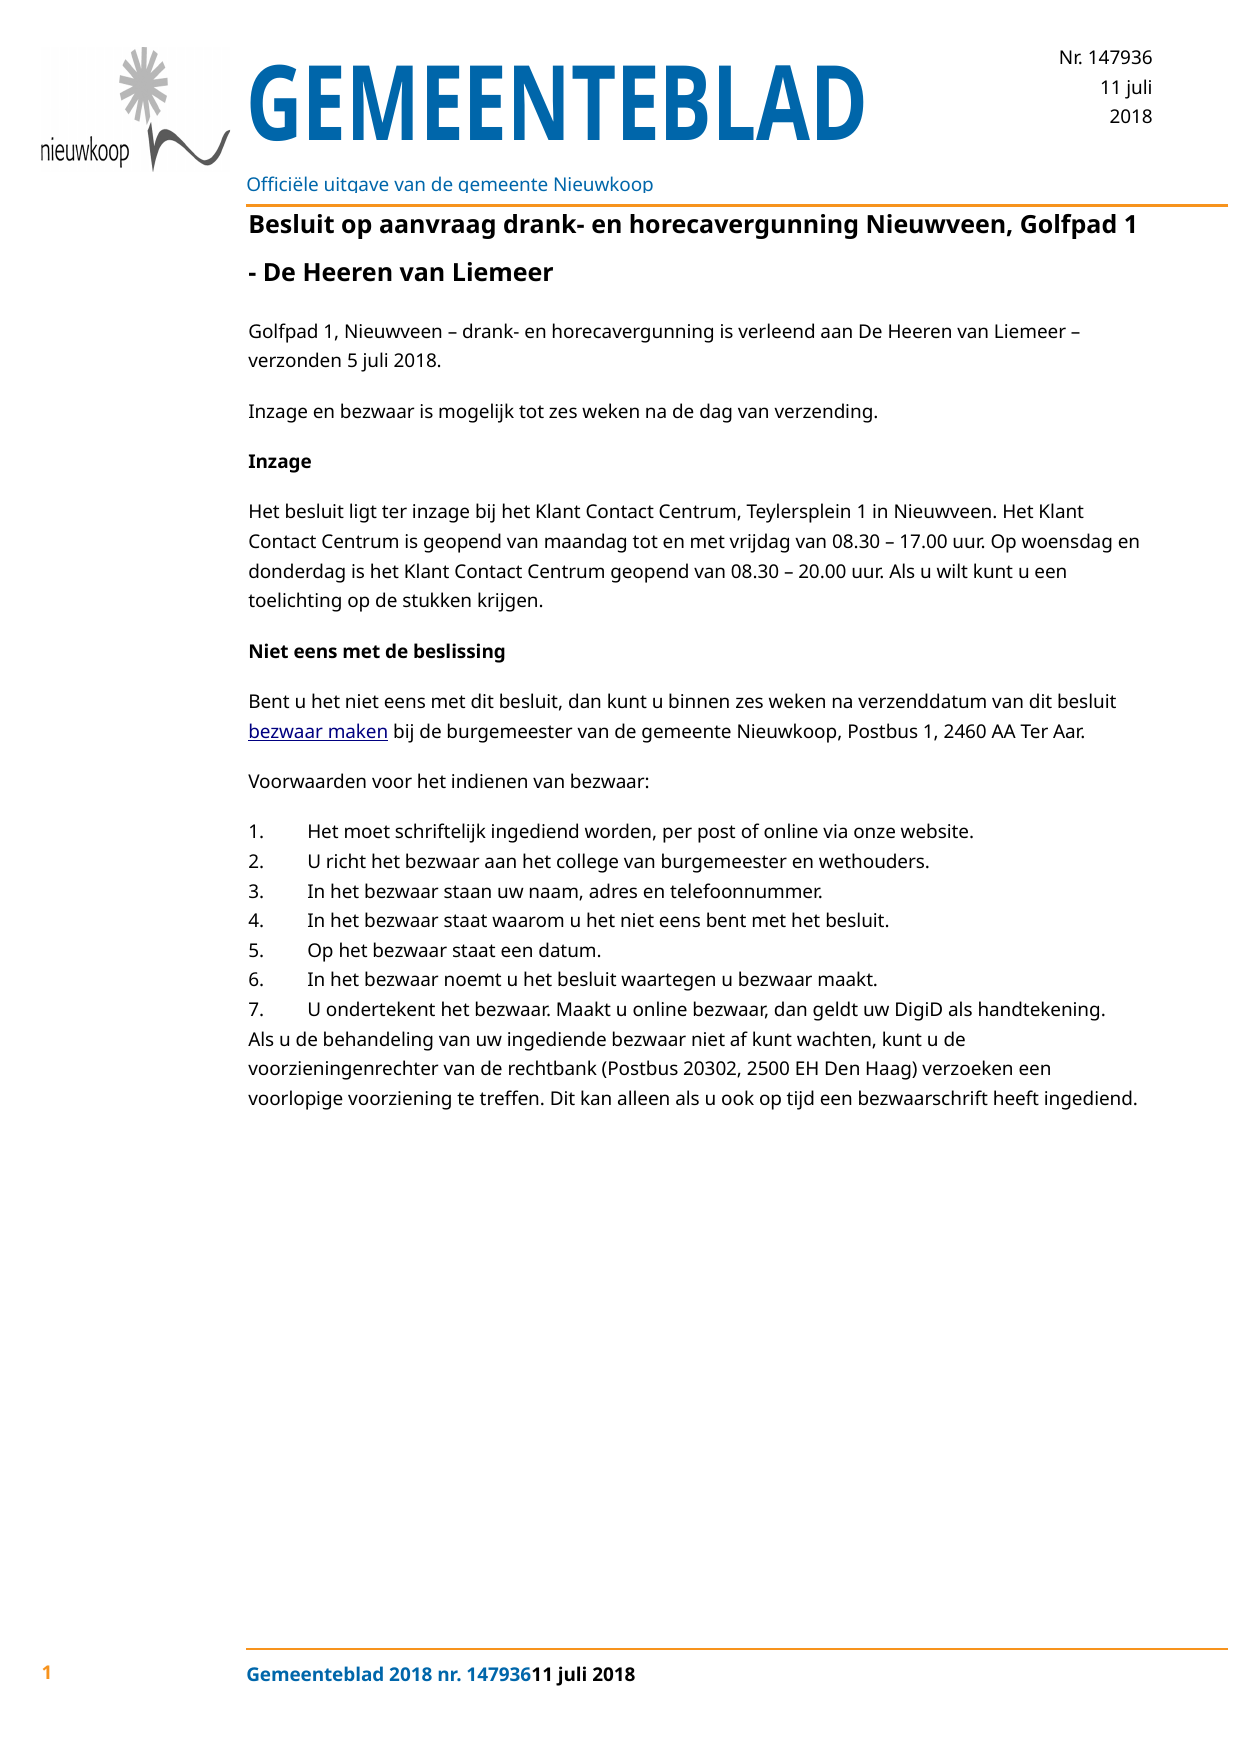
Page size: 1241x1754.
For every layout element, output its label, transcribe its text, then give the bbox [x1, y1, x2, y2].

text Voorwaarden voor het indienen van bezwaar: [248, 768, 1152, 794]
list In het bezwaar staan uw naam, adres en telefoonnummer. [248, 878, 1152, 904]
picture [41, 47, 231, 172]
list U richt het bezwaar aan het college van burgemeester en wethouders. [248, 848, 1152, 874]
text Inzage en bezwaar is mogelijk tot zes weken na de dag van verzending. [248, 398, 1152, 424]
list Het moet schriftelijk ingediend worden, per post of online via onze website. [248, 819, 1152, 844]
text Bent u het niet eens met dit besluit, dan kunt u binnen zes weken na verzenddatum van dit besluit bezwaar maken bij de burgemeester van de gemeente Nieuwkoop, Postbus 1, 2460 AA Ter Aar. [248, 688, 1152, 744]
list Op het bezwaar staat een datum. [248, 937, 1152, 963]
text Inzage [248, 448, 1152, 474]
list In het bezwaar noemt u het besluit waartegen u bezwaar maakt. [248, 967, 1152, 992]
text Besluit op aanvraag drank- en horecavergunning Nieuwveen, Golfpad 1 - De Heeren van Liemeer [248, 207, 1152, 288]
list U ondertekent het bezwaar. Maakt u online bezwaar, dan geldt uw DigiD als handtekening. [248, 996, 1152, 1022]
text Golfpad 1, Nieuwveen – drank- en horecavergunning is verleend aan De Heeren van Liemeer – verzonden 5 juli 2018. [248, 318, 1152, 373]
text Het besluit ligt ter inzage bij het Klant Contact Centrum, Teylersplein 1 in Nieuwveen. Het Klant Contact Centrum is geopend van maandag tot en met vrijdag van 08.30 – 17.00 uur. Op woensdag en donderdag is het Klant Contact Centrum geopend van 08.30 – 20.00 uur. Als u wilt kunt u een toelichting op de stukken krijgen. [248, 499, 1152, 613]
text Als u de behandeling van uw ingediende bezwaar niet af kunt wachten, kunt u de voorzieningenrechter van de rechtbank (Postbus 20302, 2500 EH Den Haag) verzoeken een voorlopige voorziening te treffen. Dit kan alleen als u ook op tijd een bezwaarschrift heeft ingediend. [248, 1026, 1152, 1111]
text Niet eens met de beslissing [248, 638, 1152, 664]
list In het bezwaar staat waarom u het niet eens bent met het besluit. [248, 907, 1152, 933]
